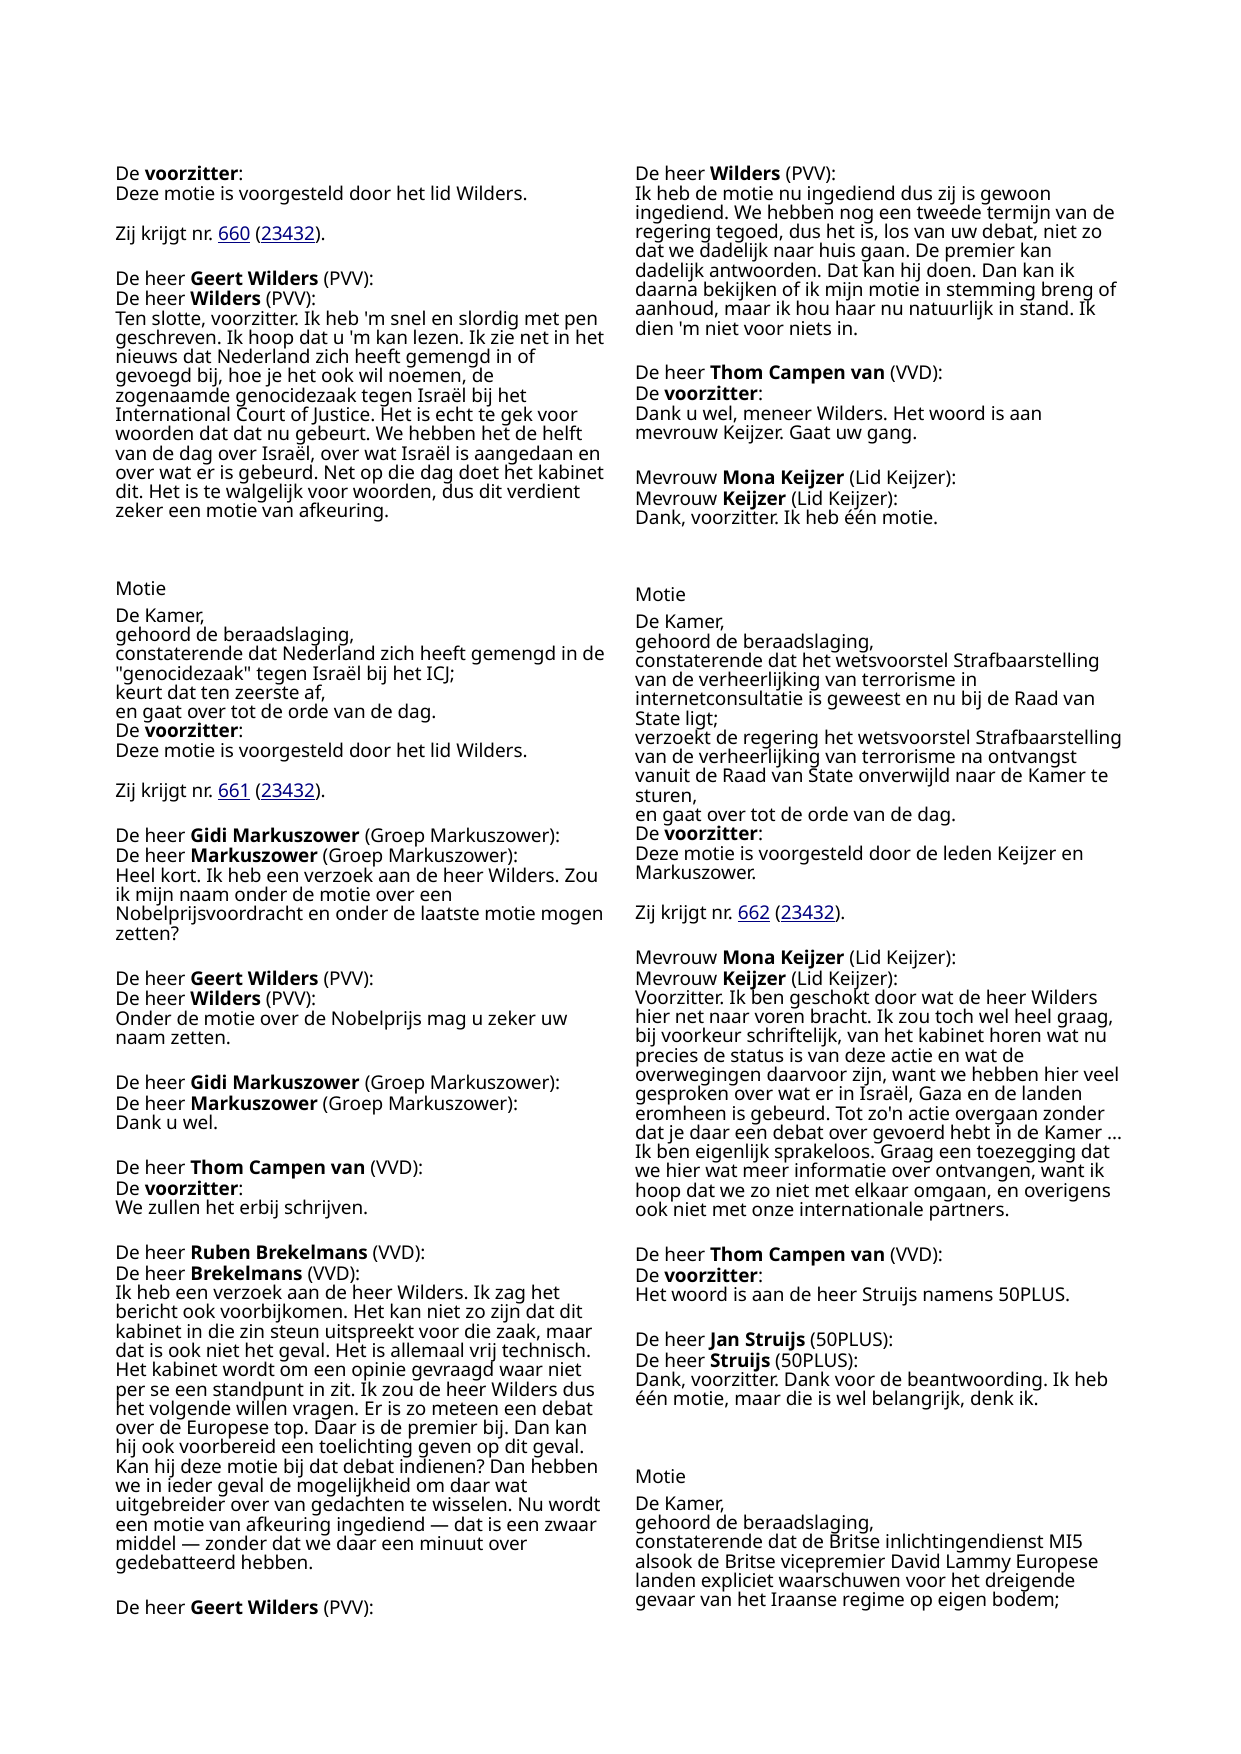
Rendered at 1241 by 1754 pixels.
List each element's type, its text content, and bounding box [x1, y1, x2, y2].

text Mevrouw Keijzer (Lid Keijzer): [635, 970, 1125, 989]
text De voorzitter: [635, 1267, 1125, 1286]
text Deze motie is voorgesteld door het lid Wilders. [115, 742, 605, 761]
text De heer Gidi Markuszower (Groep Markuszower): [115, 1069, 605, 1095]
text Dank, voorzitter. Ik heb één motie. [635, 509, 1125, 528]
text De heer Ruben Brekelmans (VVD): [115, 1239, 605, 1265]
text De heer Geert Wilders (PVV): [115, 1594, 605, 1620]
text Dank, voorzitter. Dank voor de beantwoording. Ik heb één motie, maar die is wel belangrijk, denk ik. [635, 1371, 1125, 1410]
text Ten slotte, voorzitter. Ik heb 'm snel en slordig met pen geschreven. Ik hoop dat u 'm kan lezen. Ik zie net in het nieuws dat Nederland zich heeft gemengd in of gevoegd bij, hoe je het ook wil noemen, de zogenaamde genocidezaak tegen Israël bij het International Court of Justice. Het is echt te gek voor woorden dat dat nu gebeurt. We hebben het de helft van de dag over Israël, over wat Israël is aangedaan en over wat er is gebeurd. Net op die dag doet het kabinet dit. Het is te walgelijk voor woorden, dus dit verdient zeker een motie van afkeuring. [115, 310, 605, 522]
text We zullen het erbij schrijven. [115, 1199, 605, 1218]
text De heer Wilders (PVV): [115, 290, 605, 310]
text De heer Geert Wilders (PVV): [115, 965, 605, 990]
text Dank u wel. [115, 1114, 605, 1133]
text Motie [635, 582, 1125, 607]
text De heer Wilders (PVV): [635, 165, 1125, 184]
text constaterende dat Nederland zich heeft gemengd in de "genocidezaak" tegen Israël bij het ICJ; [115, 645, 605, 684]
text Zij krijgt nr. 662 (23432). [635, 904, 1125, 923]
text gehoord de beraadslaging, [635, 1514, 1125, 1533]
text Dank u wel, meneer Wilders. Het woord is aan mevrouw Keijzer. Gaat uw gang. [635, 404, 1125, 443]
text Ik heb de motie nu ingediend dus zij is gewoon ingediend. We hebben nog een tweede termijn van de regering tegoed, dus het is, los van uw debat, niet zo dat we dadelijk naar huis gaan. De premier kan dadelijk antwoorden. Dat kan hij doen. Dan kan ik daarna bekijken of ik mijn motie in stemming breng of aanhoud, maar ik hou haar nu natuurlijk in stand. Ik dien 'm niet voor niets in. [635, 184, 1125, 339]
text Onder de motie over de Nobelprijs mag u zeker uw naam zetten. [115, 1010, 605, 1048]
text De heer Gidi Markuszower (Groep Markuszower): [115, 822, 605, 847]
text De voorzitter: [115, 1180, 605, 1199]
text gehoord de beraadslaging, [115, 626, 605, 645]
text Motie [115, 575, 605, 601]
text De voorzitter: [635, 825, 1125, 844]
text De heer Thom Campen van (VVD): [635, 1241, 1125, 1267]
text De heer Jan Struijs (50PLUS): [635, 1326, 1125, 1352]
text Ik heb een verzoek aan de heer Wilders. Ik zag het bericht ook voorbijkomen. Het kan niet zo zijn dat dit kabinet in die zin steun uitspreekt voor die zaak, maar dat is ook niet het geval. Het is allemaal vrij technisch. Het kabinet wordt om een opinie gevraagd waar niet per se een standpunt in zit. Ik zou de heer Wilders dus het volgende willen vragen. Er is zo meteen een debat over de Europese top. Daar is de premier bij. Dan kan hij ook voorbereid een toelichting geven op dit geval. Kan hij deze motie bij dat debat indienen? Dan hebben we in ieder geval de mogelijkheid om daar wat uitgebreider over van gedachten te wisselen. Nu wordt een motie van afkeuring ingediend — dat is een zwaar middel — zonder dat we daar een minuut over gedebatteerd hebben. [115, 1284, 605, 1573]
text De Kamer, [635, 1495, 1125, 1514]
text De heer Struijs (50PLUS): [635, 1352, 1125, 1371]
text De heer Brekelmans (VVD): [115, 1265, 605, 1284]
text Heel kort. Ik heb een verzoek aan de heer Wilders. Zou ik mijn naam onder de motie over een Nobelprijsvoordracht en onder de laatste motie mogen zetten? [115, 867, 605, 944]
text constaterende dat de Britse inlichtingendienst MI5 alsook de Britse vicepremier David Lammy Europese landen expliciet waarschuwen voor het dreigende gevaar van het Iraanse regime op eigen bodem; [635, 1533, 1125, 1610]
text Zij krijgt nr. 660 (23432). [115, 224, 605, 244]
text De heer Wilders (PVV): [115, 990, 605, 1010]
text gehoord de beraadslaging, [635, 633, 1125, 652]
text De heer Geert Wilders (PVV): [115, 265, 605, 290]
text De heer Thom Campen van (VVD): [635, 359, 1125, 385]
text De voorzitter: [115, 165, 605, 184]
text De heer Thom Campen van (VVD): [115, 1154, 605, 1180]
text keurt dat ten zeerste af, [115, 684, 605, 703]
text Het woord is aan de heer Struijs namens 50PLUS. [635, 1286, 1125, 1305]
text en gaat over tot de orde van de dag. [115, 703, 605, 722]
text Zij krijgt nr. 661 (23432). [115, 782, 605, 801]
text Deze motie is voorgesteld door de leden Keijzer en Markuszower. [635, 844, 1125, 883]
text Mevrouw Keijzer (Lid Keijzer): [635, 490, 1125, 509]
text verzoekt de regering het wetsvoorstel Strafbaarstelling van de verheerlijking van terrorisme na ontvangst vanuit de Raad van State onverwijld naar de Kamer te sturen, [635, 729, 1125, 806]
text Voorzitter. Ik ben geschokt door wat de heer Wilders hier net naar voren bracht. Ik zou toch wel heel graag, bij voorkeur schriftelijk, van het kabinet horen wat nu precies de status is van deze actie en wat de overwegingen daarvoor zijn, want we hebben hier veel gesproken over wat er in Israël, Gaza en de landen eromheen is gebeurd. Tot zo'n actie overgaan zonder dat je daar een debat over gevoerd hebt in de Kamer … Ik ben eigenlijk sprakeloos. Graag een toezegging dat we hier wat meer informatie over ontvangen, want ik hoop dat we zo niet met elkaar omgaan, en overigens ook niet met onze internationale partners. [635, 989, 1125, 1220]
text De heer Markuszower (Groep Markuszower): [115, 1095, 605, 1114]
text Deze motie is voorgesteld door het lid Wilders. [115, 184, 605, 204]
text De voorzitter: [115, 722, 605, 742]
text Mevrouw Mona Keijzer (Lid Keijzer): [635, 944, 1125, 970]
text en gaat over tot de orde van de dag. [635, 806, 1125, 825]
text De voorzitter: [635, 385, 1125, 404]
text Motie [635, 1463, 1125, 1489]
text De heer Markuszower (Groep Markuszower): [115, 847, 605, 867]
text De Kamer, [115, 607, 605, 626]
text De Kamer, [635, 613, 1125, 633]
text constaterende dat het wetsvoorstel Strafbaarstelling van de verheerlijking van terrorisme in internetconsultatie is geweest en nu bij de Raad van State ligt; [635, 652, 1125, 729]
text Mevrouw Mona Keijzer (Lid Keijzer): [635, 464, 1125, 490]
